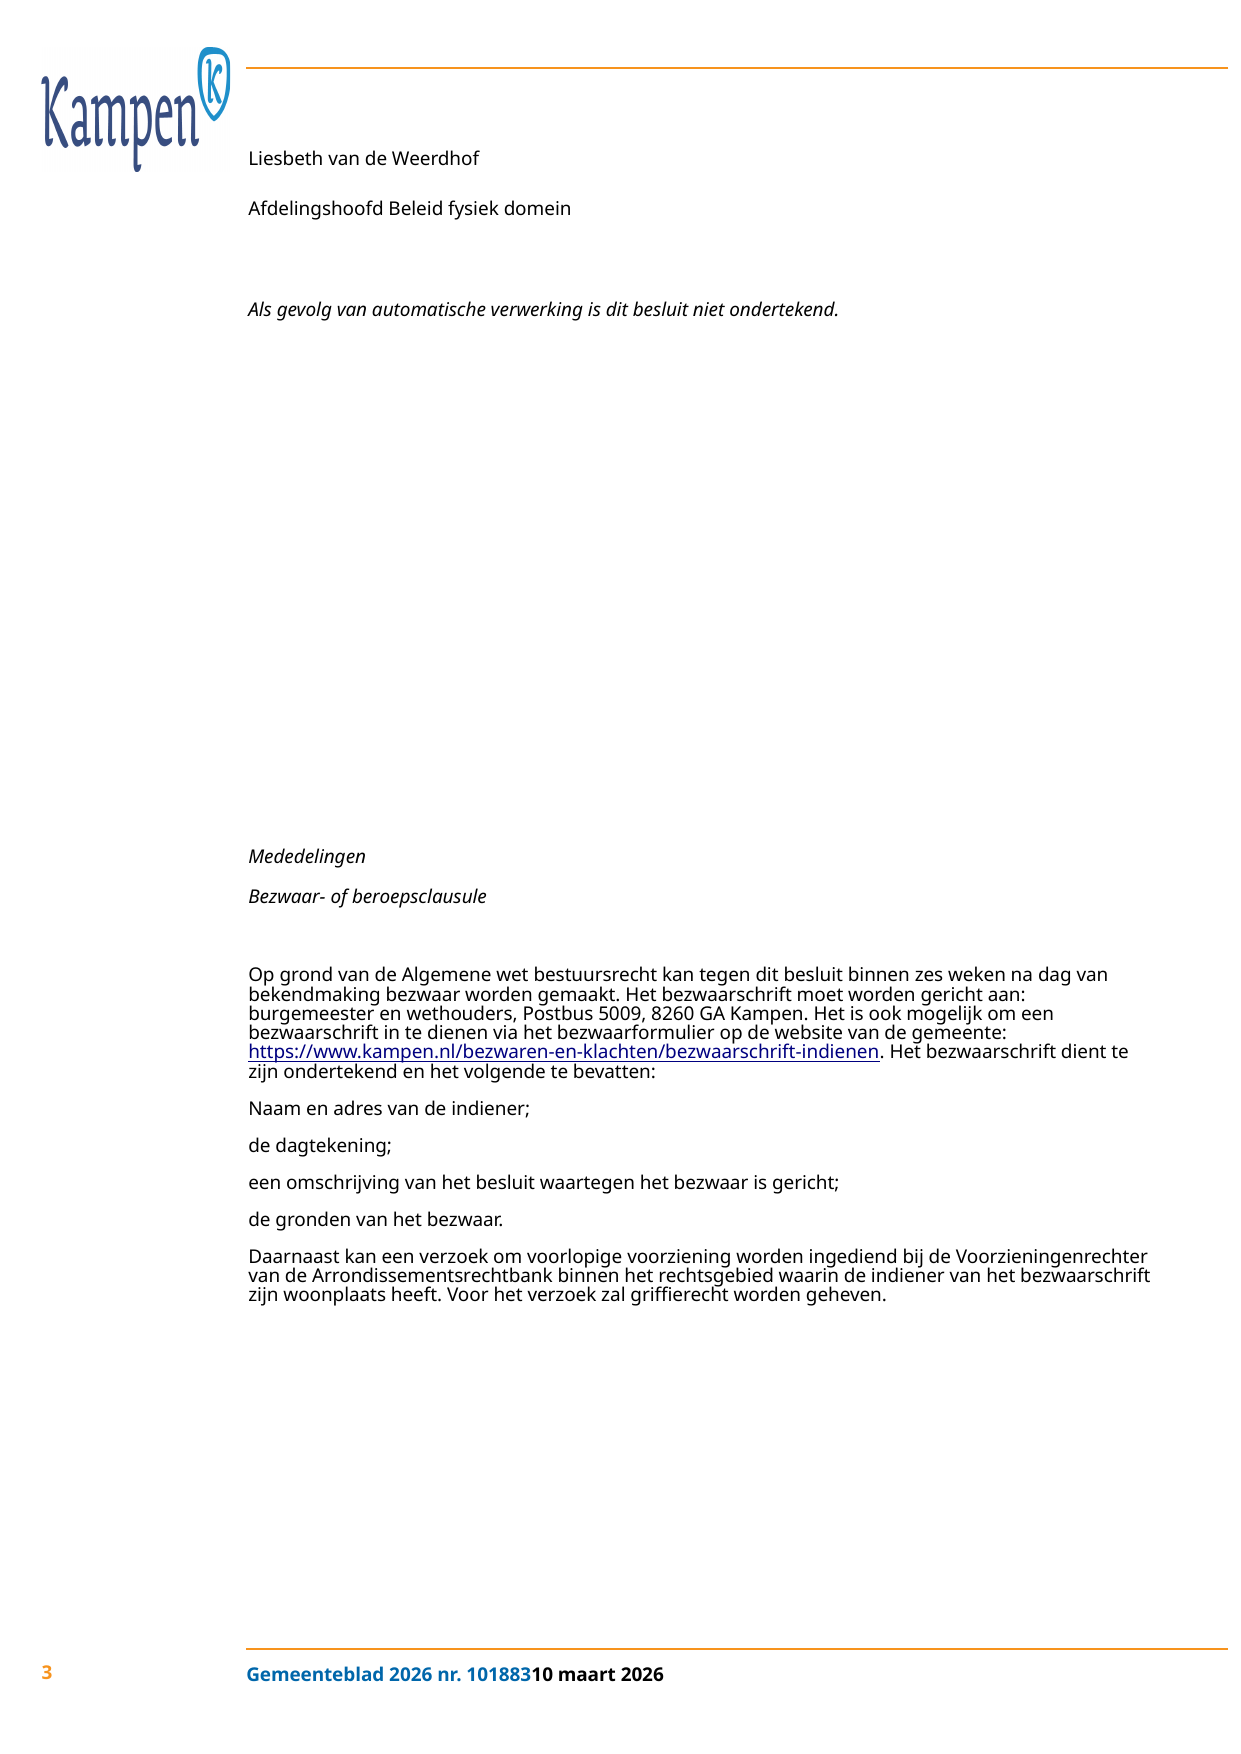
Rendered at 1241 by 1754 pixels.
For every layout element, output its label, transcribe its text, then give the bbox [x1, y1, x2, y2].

text Bezwaar- of beroepsclausule [248, 883, 1152, 909]
text Naam en adres van de indiener; [248, 1100, 1152, 1119]
text Liesbeth van de Weerdhof [248, 145, 1152, 171]
text Als gevolg van automatische verwerking is dit besluit niet ondertekend. [248, 296, 1152, 322]
text Mededelingen [248, 844, 1152, 869]
picture [41, 47, 231, 172]
text Op grond van de Algemene wet bestuursrecht kan tegen dit besluit binnen zes weken na dag van bekendmaking bezwaar worden gemaakt. Het bezwaarschrift moet worden gericht aan: burgemeester en wethouders, Postbus 5009, 8260 GA Kampen. Het is ook mogelijk om een bezwaarschrift in te dienen via het bezwaarformulier op de website van de gemeente: https://www.kampen.nl/bezwaren-en-klachten/bezwaarschrift-indienen. Het bezwaarschrift dient te zijn ondertekend en het volgende te bevatten: [248, 966, 1152, 1082]
text Afdelingshoofd Beleid fysiek domein [248, 196, 1152, 221]
text Daarnaast kan een verzoek om voorlopige voorziening worden ingediend bij de Voorzieningenrechter van de Arrondissementsrechtbank binnen het rechtsgebied waarin de indiener van het bezwaarschrift zijn woonplaats heeft. Voor het verzoek zal griffierecht worden geheven. [248, 1248, 1152, 1305]
text de gronden van het bezwaar. [248, 1211, 1152, 1230]
text een omschrijving van het besluit waartegen het bezwaar is gericht; [248, 1174, 1152, 1193]
text de dagtekening; [248, 1137, 1152, 1156]
